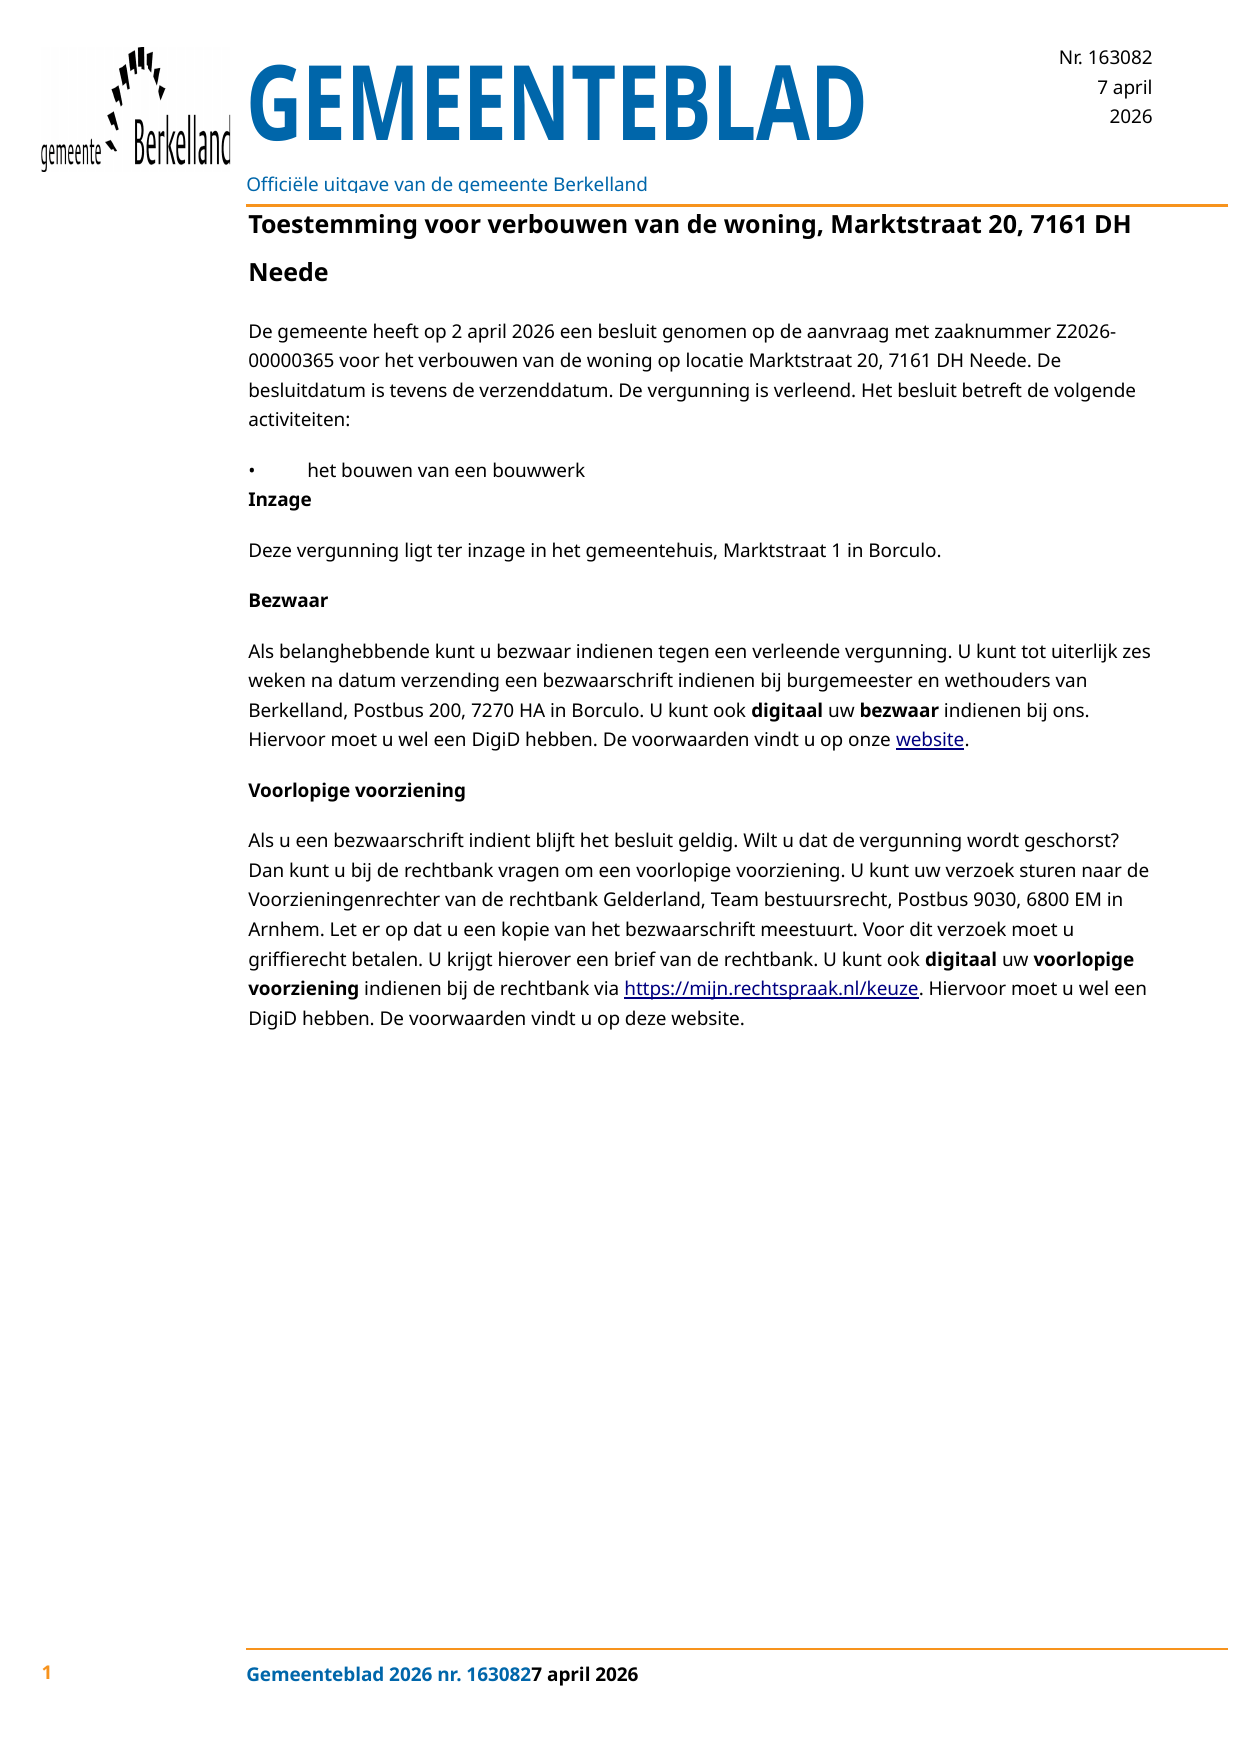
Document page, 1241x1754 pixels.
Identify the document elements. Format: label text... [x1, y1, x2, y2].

text De gemeente heeft op 2 april 2026 een besluit genomen op de aanvraag met zaaknummer Z2026-00000365 voor het verbouwen van de woning op locatie Marktstraat 20, 7161 DH Neede. De besluitdatum is tevens de verzenddatum. De vergunning is verleend. Het besluit betreft de volgende activiteiten: [248, 318, 1152, 432]
text Voorlopige voorziening [248, 777, 1152, 803]
text Inzage [248, 487, 1152, 512]
picture [41, 47, 231, 172]
text Als u een bezwaarschrift indient blijft het besluit geldig. Wilt u dat de vergunning wordt geschorst? Dan kunt u bij de rechtbank vragen om een voorlopige voorziening. U kunt uw verzoek sturen naar de Voorzieningenrechter van de rechtbank Gelderland, Team bestuursrecht, Postbus 9030, 6800 EM in Arnhem. Let er op dat u een kopie van het bezwaarschrift meestuurt. Voor dit verzoek moet u griffierecht betalen. U krijgt hierover een brief van de rechtbank. U kunt ook digitaal uw voorlopige voorziening indienen bij de rechtbank via https://mijn.rechtspraak.nl/keuze. Hiervoor moet u wel een DigiD hebben. De voorwaarden vindt u op deze website. [248, 827, 1152, 1031]
list het bouwen van een bouwwerk [248, 457, 1152, 483]
text Deze vergunning ligt ter inzage in het gemeentehuis, Marktstraat 1 in Borculo. [248, 537, 1152, 563]
text Toestemming voor verbouwen van de woning, Marktstraat 20, 7161 DH Neede [248, 207, 1152, 288]
text Bezwaar [248, 587, 1152, 613]
text Als belanghebbende kunt u bezwaar indienen tegen een verleende vergunning. U kunt tot uiterlijk zes weken na datum verzending een bezwaarschrift indienen bij burgemeester en wethouders van Berkelland, Postbus 200, 7270 HA in Borculo. U kunt ook digitaal uw bezwaar indienen bij ons. Hiervoor moet u wel een DigiD hebben. De voorwaarden vindt u op onze website. [248, 638, 1152, 752]
